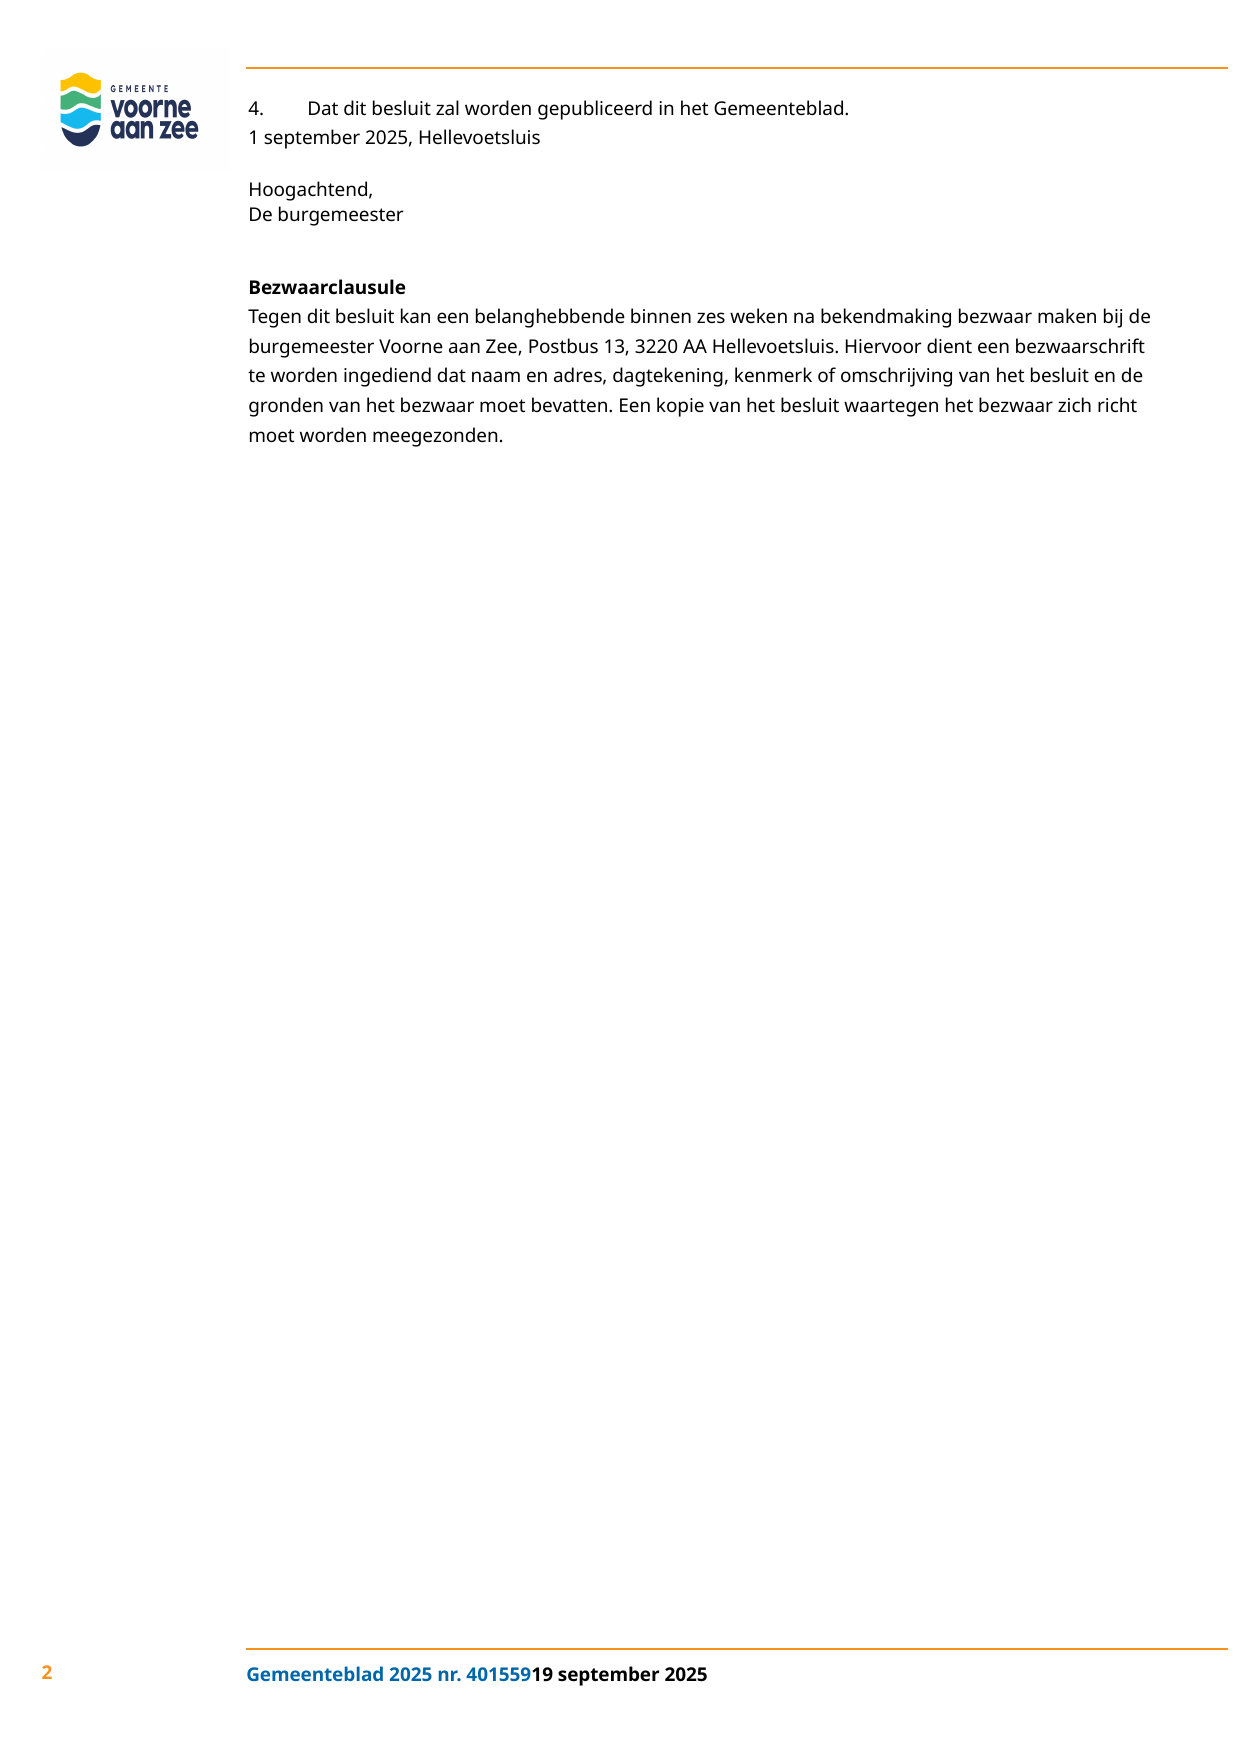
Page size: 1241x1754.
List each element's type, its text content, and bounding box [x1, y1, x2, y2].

text 1 september 2025, Hellevoetsluis [248, 124, 1152, 150]
picture [41, 47, 231, 172]
list Dat dit besluit zal worden gepubliceerd in het Gemeenteblad. [248, 95, 1152, 121]
text De burgemeester [248, 202, 1152, 227]
text Tegen dit besluit kan een belanghebbende binnen zes weken na bekendmaking bezwaar maken bij de burgemeester Voorne aan Zee, Postbus 13, 3220 AA Hellevoetsluis. Hiervoor dient een bezwaarschrift te worden ingediend dat naam en adres, dagtekening, kenmerk of omschrijving van het besluit en de gronden van het bezwaar moet bevatten. Een kopie van het besluit waartegen het bezwaar zich richt moet worden meegezonden. [248, 303, 1152, 447]
text Hoogachtend, [248, 176, 1152, 202]
text Bezwaarclausule [248, 274, 1152, 299]
